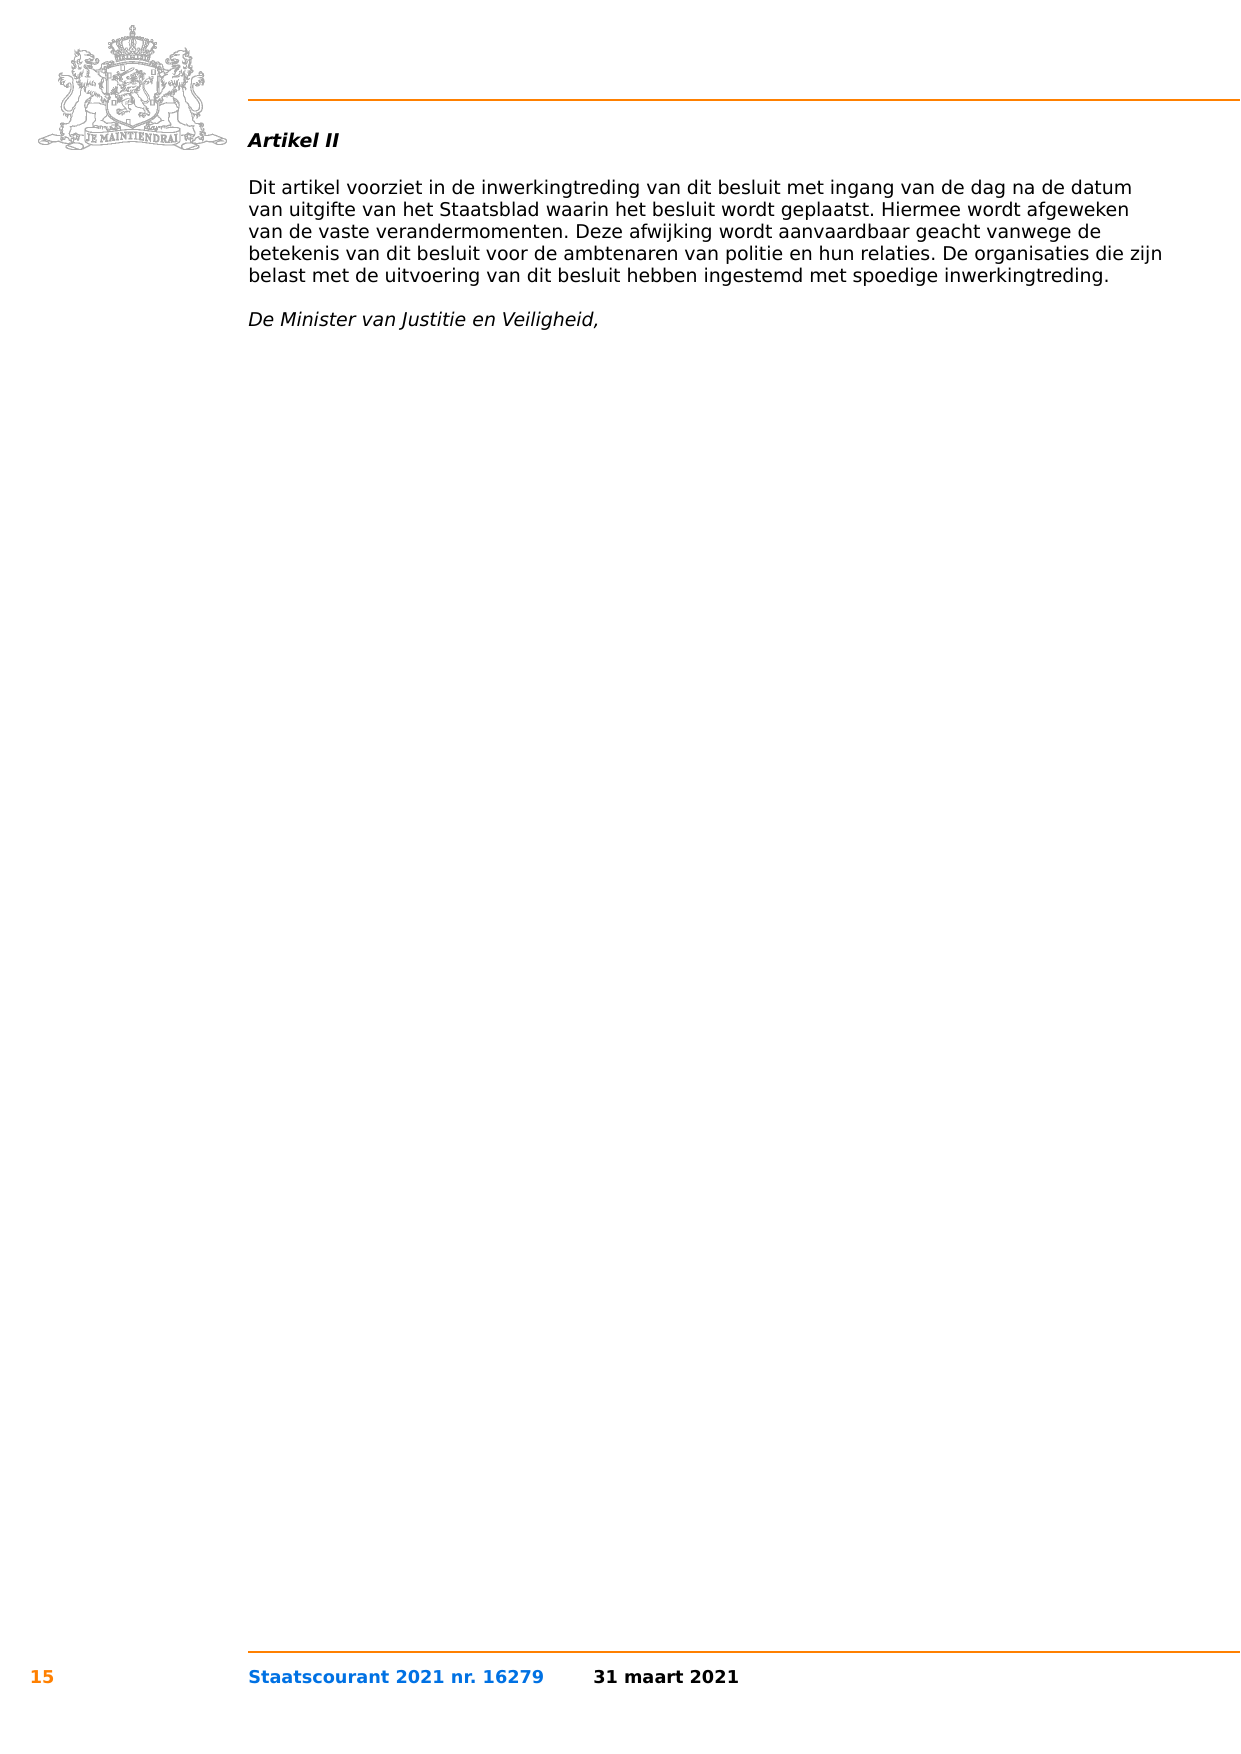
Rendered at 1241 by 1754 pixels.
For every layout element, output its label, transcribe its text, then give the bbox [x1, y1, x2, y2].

text De Minister van Justitie en Veiligheid, [248, 309, 1163, 331]
text Dit artikel voorziet in de inwerkingtreding van dit besluit met ingang van de dag na de datum van uitgifte van het Staatsblad waarin het besluit wordt geplaatst. Hiermee wordt afgeweken van de vaste verandermomenten. Deze afwijking wordt aanvaardbaar geacht vanwege de betekenis van dit besluit voor de ambtenaren van politie en hun relaties. De organisaties die zijn belast met de uitvoering van dit besluit hebben ingestemd met spoedige inwerkingtreding. [248, 177, 1163, 287]
picture [38, 25, 227, 150]
subtitle Artikel II [248, 130, 1163, 152]
